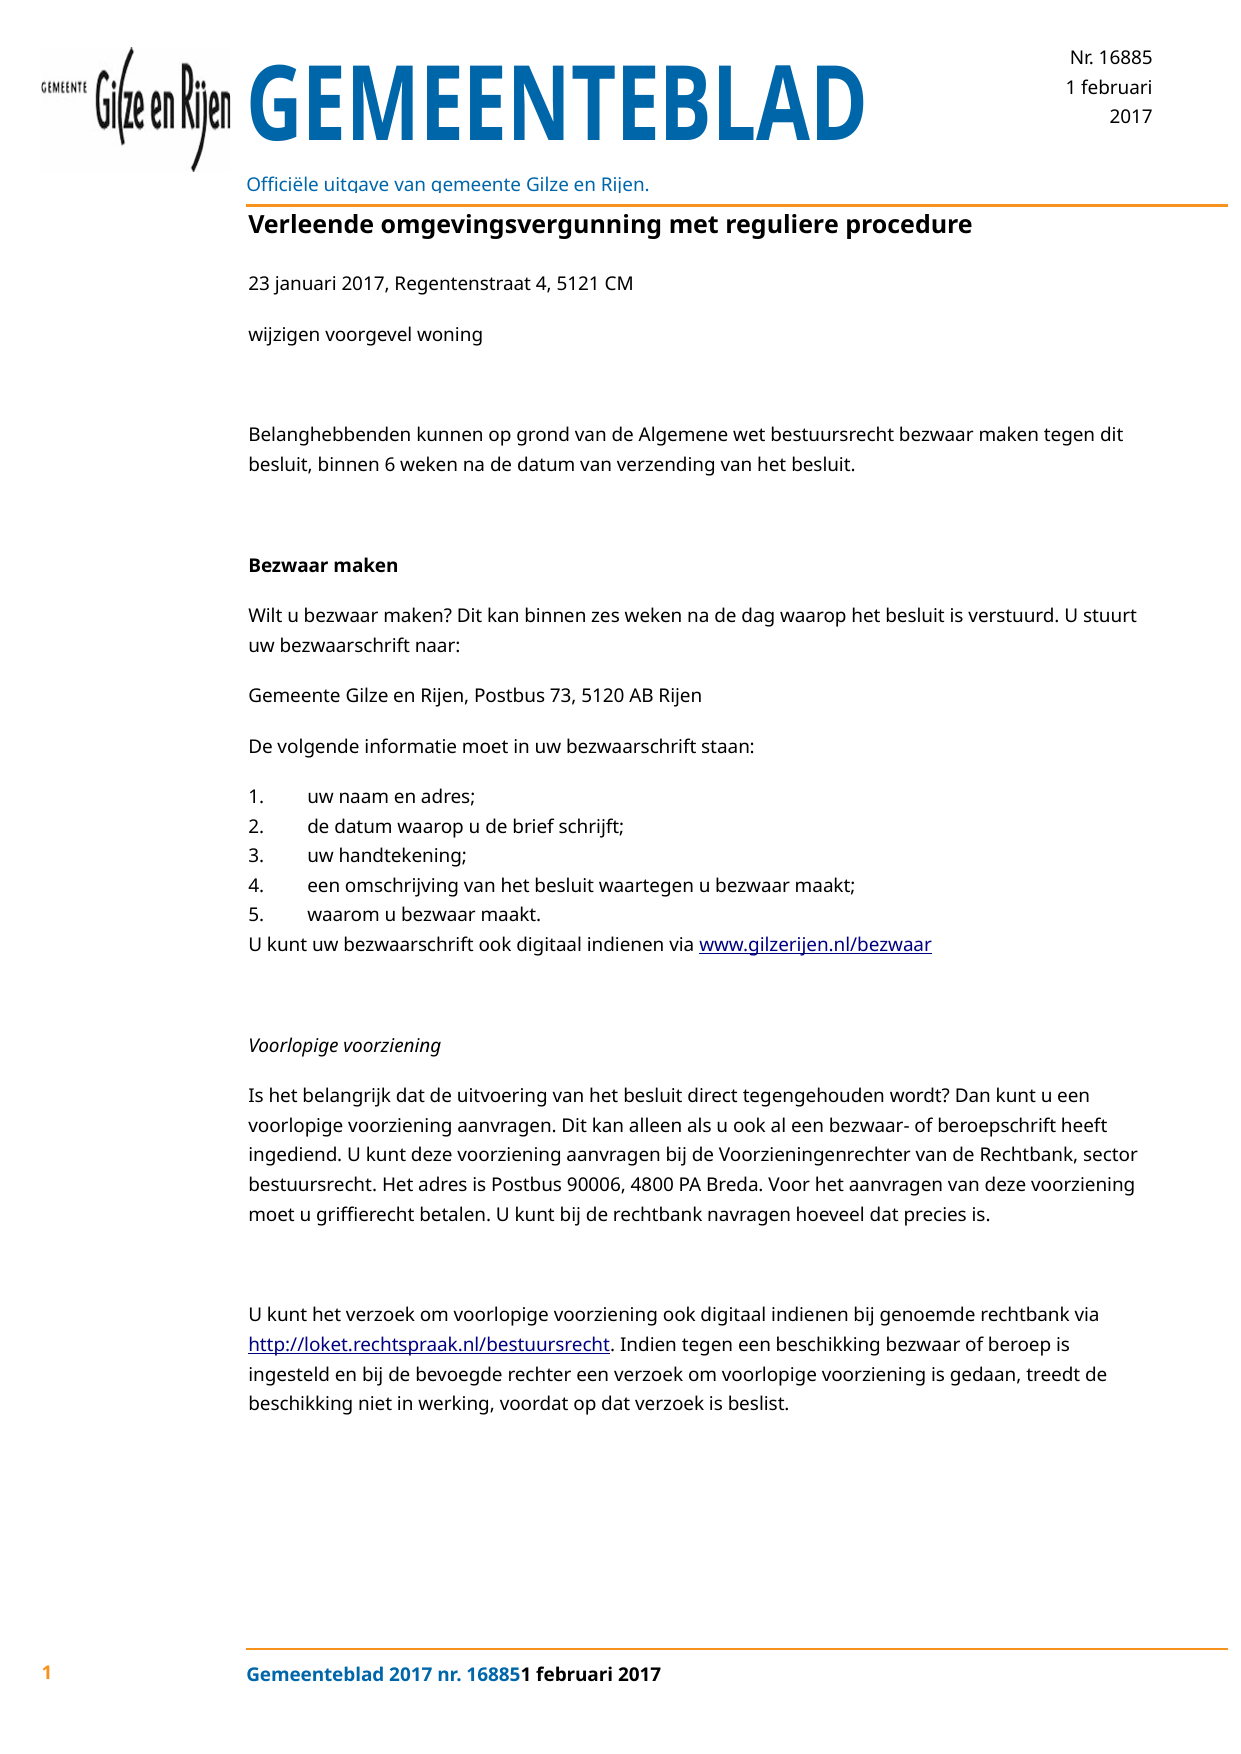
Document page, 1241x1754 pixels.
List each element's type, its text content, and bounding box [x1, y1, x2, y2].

picture [41, 47, 231, 172]
text 23 januari 2017, Regentenstraat 4, 5121 CM [248, 270, 1152, 296]
list een omschrijving van het besluit waartegen u bezwaar maakt; [248, 872, 1152, 898]
list waarom u bezwaar maakt. [248, 902, 1152, 927]
text U kunt het verzoek om voorlopige voorziening ook digitaal indienen bij genoemde rechtbank via http://loket.rechtspraak.nl/bestuursrecht. Indien tegen een beschikking bezwaar of beroep is ingesteld en bij de bevoegde rechter een verzoek om voorlopige voorziening is gedaan, treedt de beschikking niet in werking, voordat op dat verzoek is beslist. [248, 1302, 1152, 1416]
text Gemeente Gilze en Rijen, Postbus 73, 5120 AB Rijen [248, 682, 1152, 708]
list uw handtekening; [248, 842, 1152, 868]
text Is het belangrijk dat de uitvoering van het besluit direct tegengehouden wordt? Dan kunt u een voorlopige voorziening aanvragen. Dit kan alleen als u ook al een bezwaar- of beroepschrift heeft ingediend. U kunt deze voorziening aanvragen bij de Voorzieningenrechter van de Rechtbank, sector bestuursrecht. Het adres is Postbus 90006, 4800 PA Breda. Voor het aanvragen van deze voorziening moet u griffierecht betalen. U kunt bij de rechtbank navragen hoeveel dat precies is. [248, 1082, 1152, 1226]
text Wilt u bezwaar maken? Dit kan binnen zes weken na de dag waarop het besluit is verstuurd. U stuurt uw bezwaarschrift naar: [248, 602, 1152, 658]
text Bezwaar maken [248, 552, 1152, 578]
text U kunt uw bezwaarschrift ook digitaal indienen via www.gilzerijen.nl/bezwaar [248, 931, 1152, 957]
text wijzigen voorgevel woning [248, 321, 1152, 346]
text Voorlopige voorziening [248, 1032, 1152, 1058]
text Verleende omgevingsvergunning met reguliere procedure [248, 207, 1152, 241]
list uw naam en adres; [248, 783, 1152, 809]
text De volgende informatie moet in uw bezwaarschrift staan: [248, 733, 1152, 758]
list de datum waarop u de brief schrijft; [248, 813, 1152, 838]
text Belanghebbenden kunnen op grond van de Algemene wet bestuursrecht bezwaar maken tegen dit besluit, binnen 6 weken na de datum van verzending van het besluit. [248, 422, 1152, 477]
